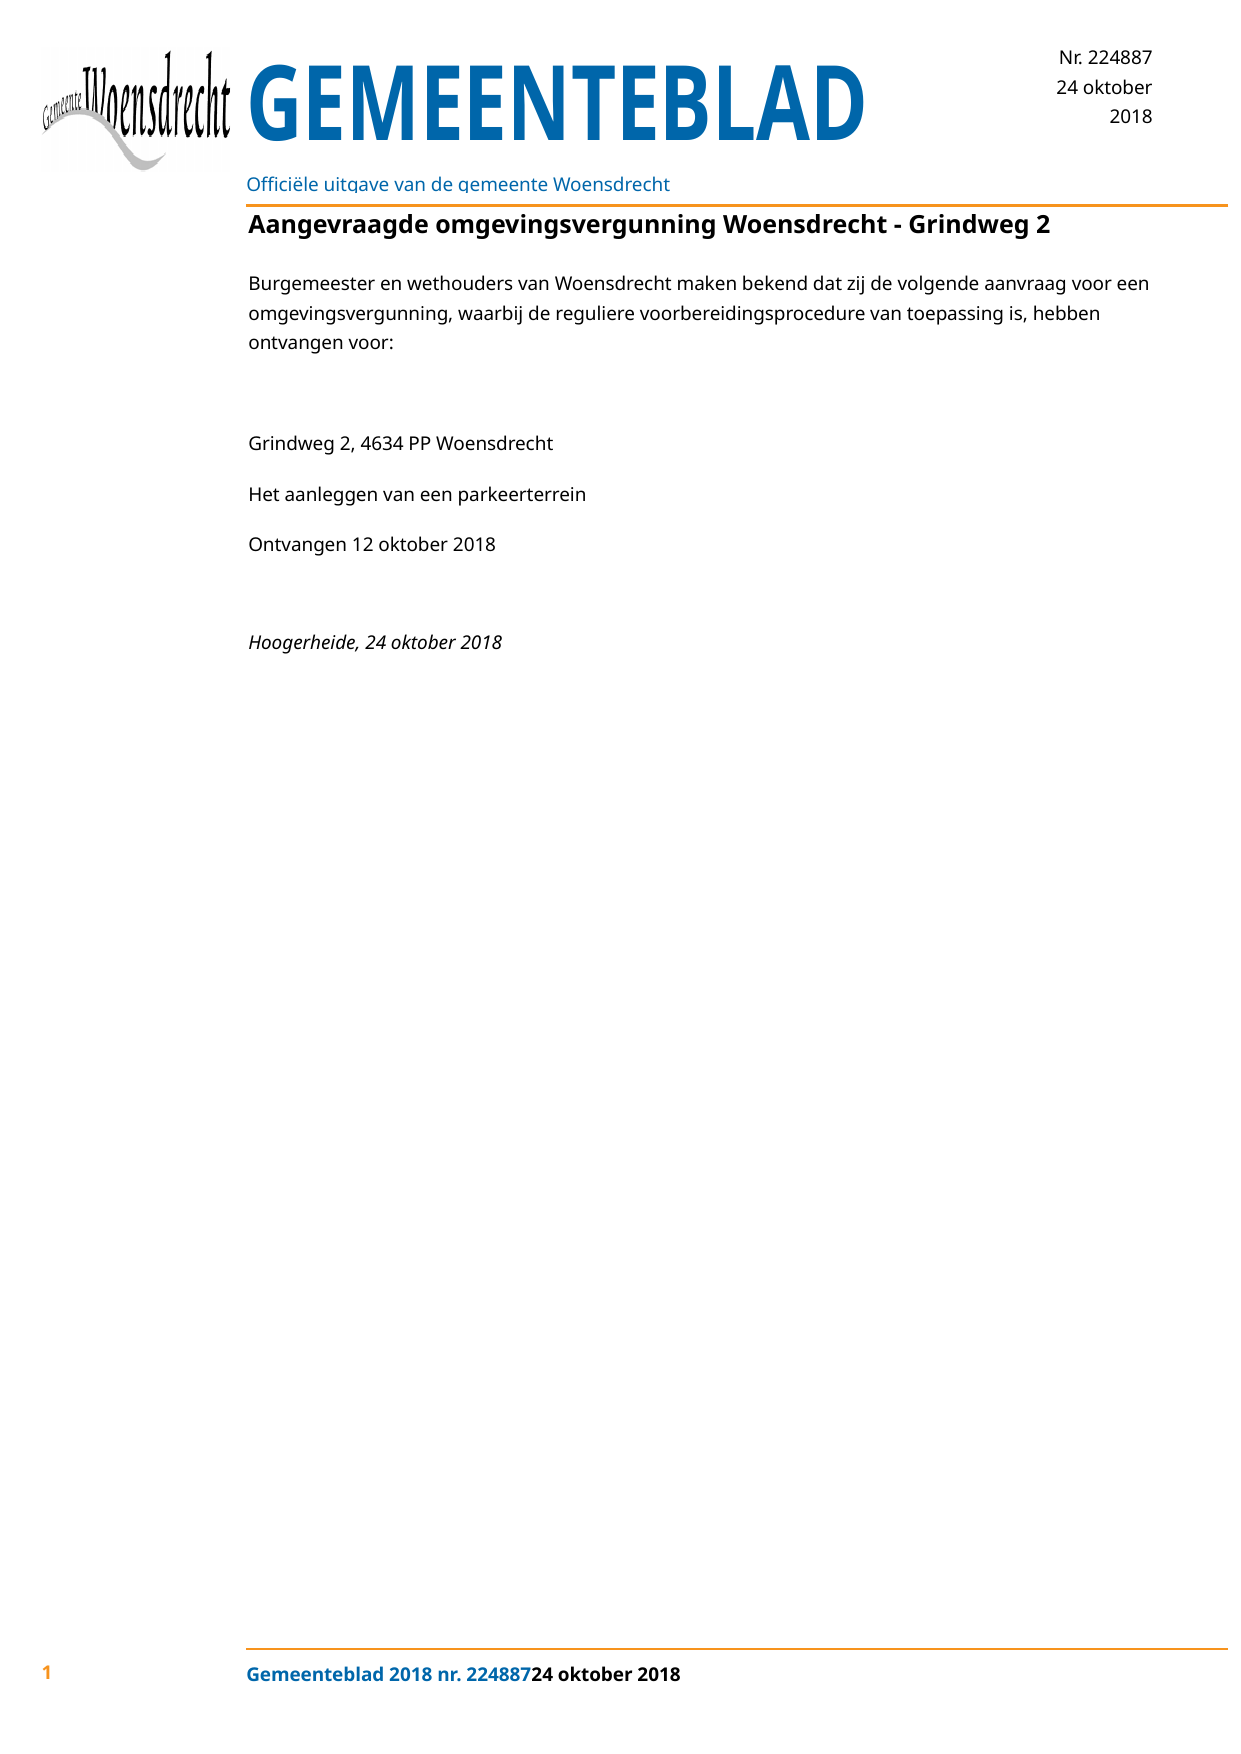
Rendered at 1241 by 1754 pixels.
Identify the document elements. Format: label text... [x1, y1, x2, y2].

text Burgemeester en wethouders van Woensdrecht maken bekend dat zij de volgende aanvraag voor een omgevingsvergunning, waarbij de reguliere voorbereidingsprocedure van toepassing is, hebben ontvangen voor: [248, 270, 1152, 355]
text Grindweg 2, 4634 PP Woensdrecht [248, 430, 1152, 456]
text Het aanleggen van een parkeerterrein [248, 481, 1152, 506]
text Aangevraagde omgevingsvergunning Woensdrecht - Grindweg 2 [248, 207, 1152, 241]
picture [41, 47, 231, 172]
text Ontvangen 12 oktober 2018 [248, 531, 1152, 557]
text Hoogerheide, 24 oktober 2018 [248, 629, 1152, 655]
